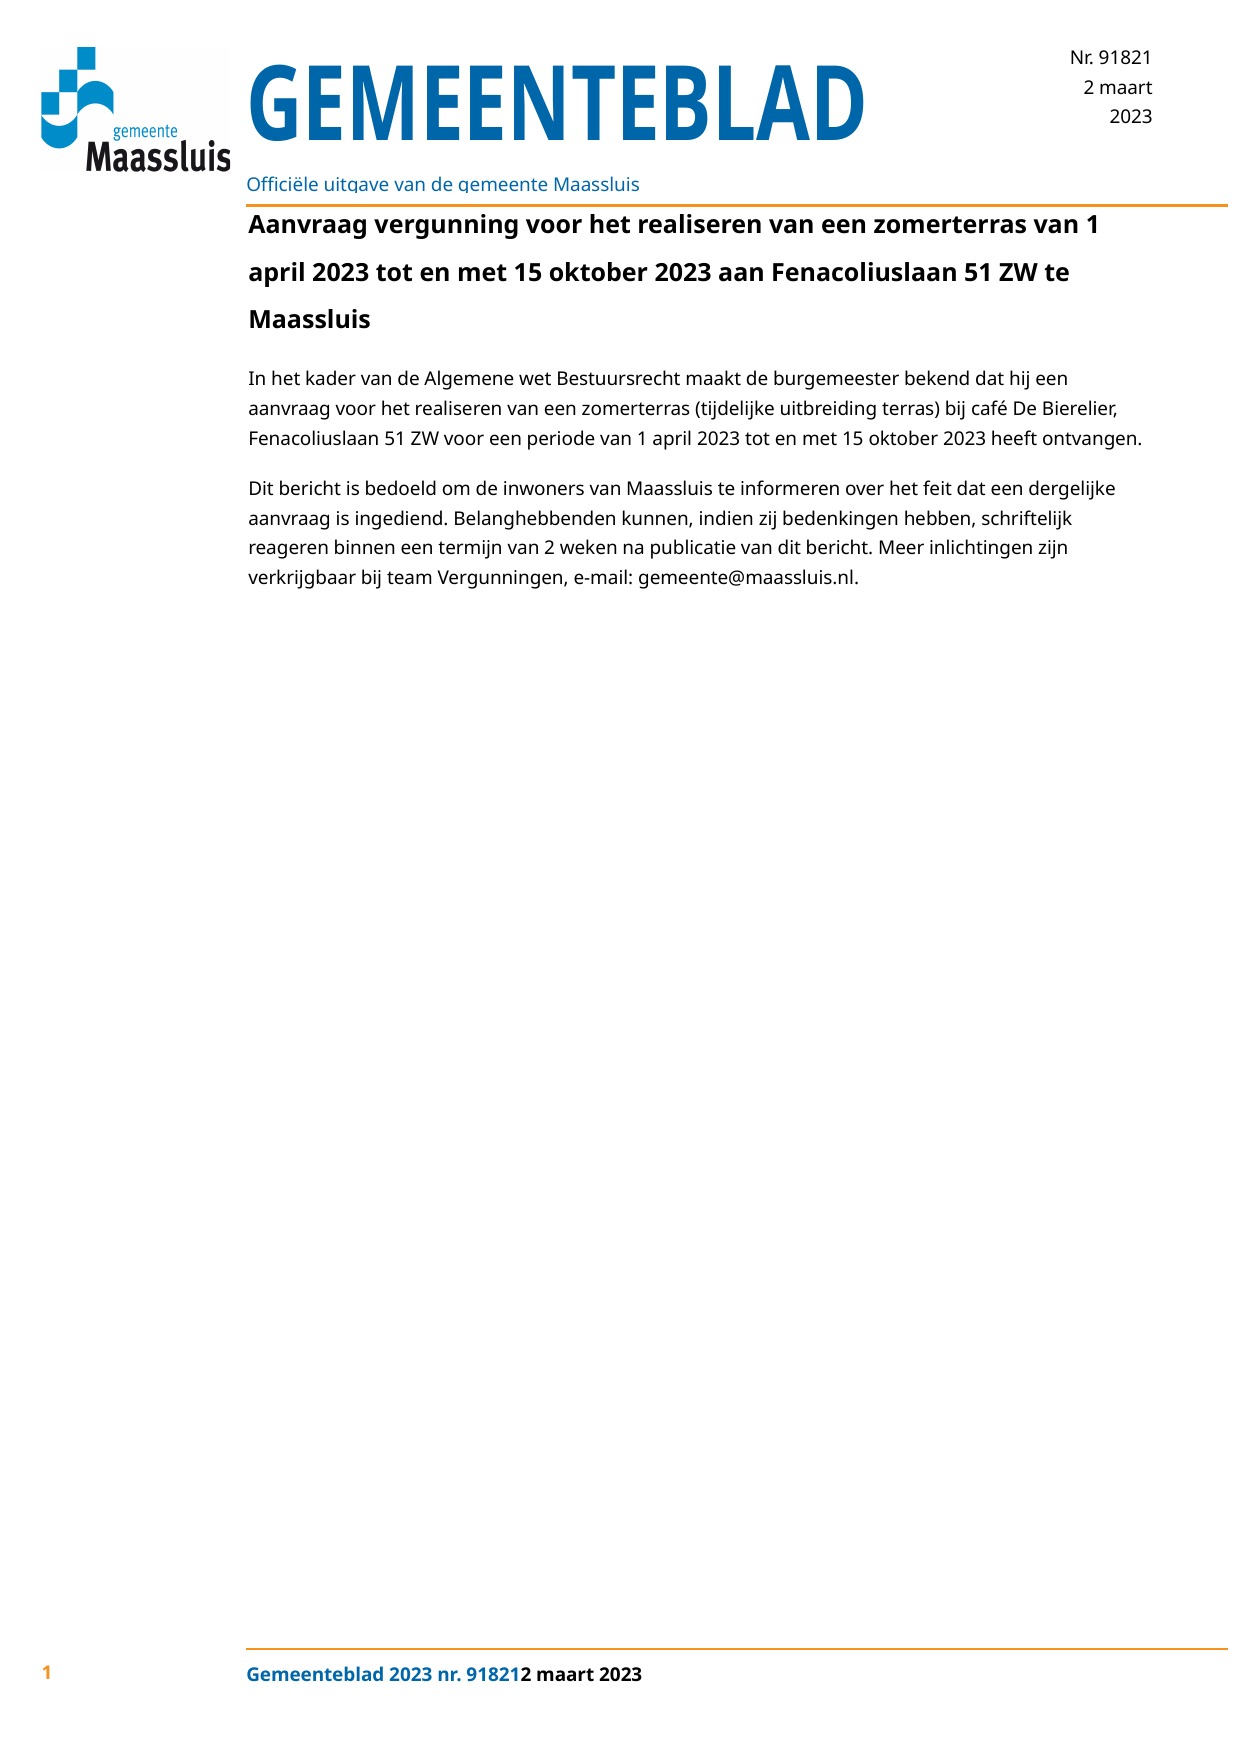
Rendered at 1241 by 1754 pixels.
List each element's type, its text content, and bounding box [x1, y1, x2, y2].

picture [41, 47, 231, 172]
text Dit bericht is bedoeld om de inwoners van Maassluis te informeren over het feit dat een dergelijke aanvraag is ingediend. Belanghebbenden kunnen, indien zij bedenkingen hebben, schriftelijk reageren binnen een termijn van 2 weken na publicatie van dit bericht. Meer inlichtingen zijn verkrijgbaar bij team Vergunningen, e-mail: gemeente@maassluis.nl. [248, 475, 1152, 589]
picture [41, 47, 77, 92]
text In het kader van de Algemene wet Bestuursrecht maakt de burgemeester bekend dat hij een aanvraag voor het realiseren van een zomerterras (tijdelijke uitbreiding terras) bij café De Bierelier, Fenacoliuslaan 51 ZW voor een periode van 1 april 2023 tot en met 15 oktober 2023 heeft ontvangen. [248, 366, 1152, 450]
text Aanvraag vergunning voor het realiseren van een zomerterras van 1 april 2023 tot en met 15 oktober 2023 aan Fenacoliuslaan 51 ZW te Maassluis [248, 207, 1152, 336]
